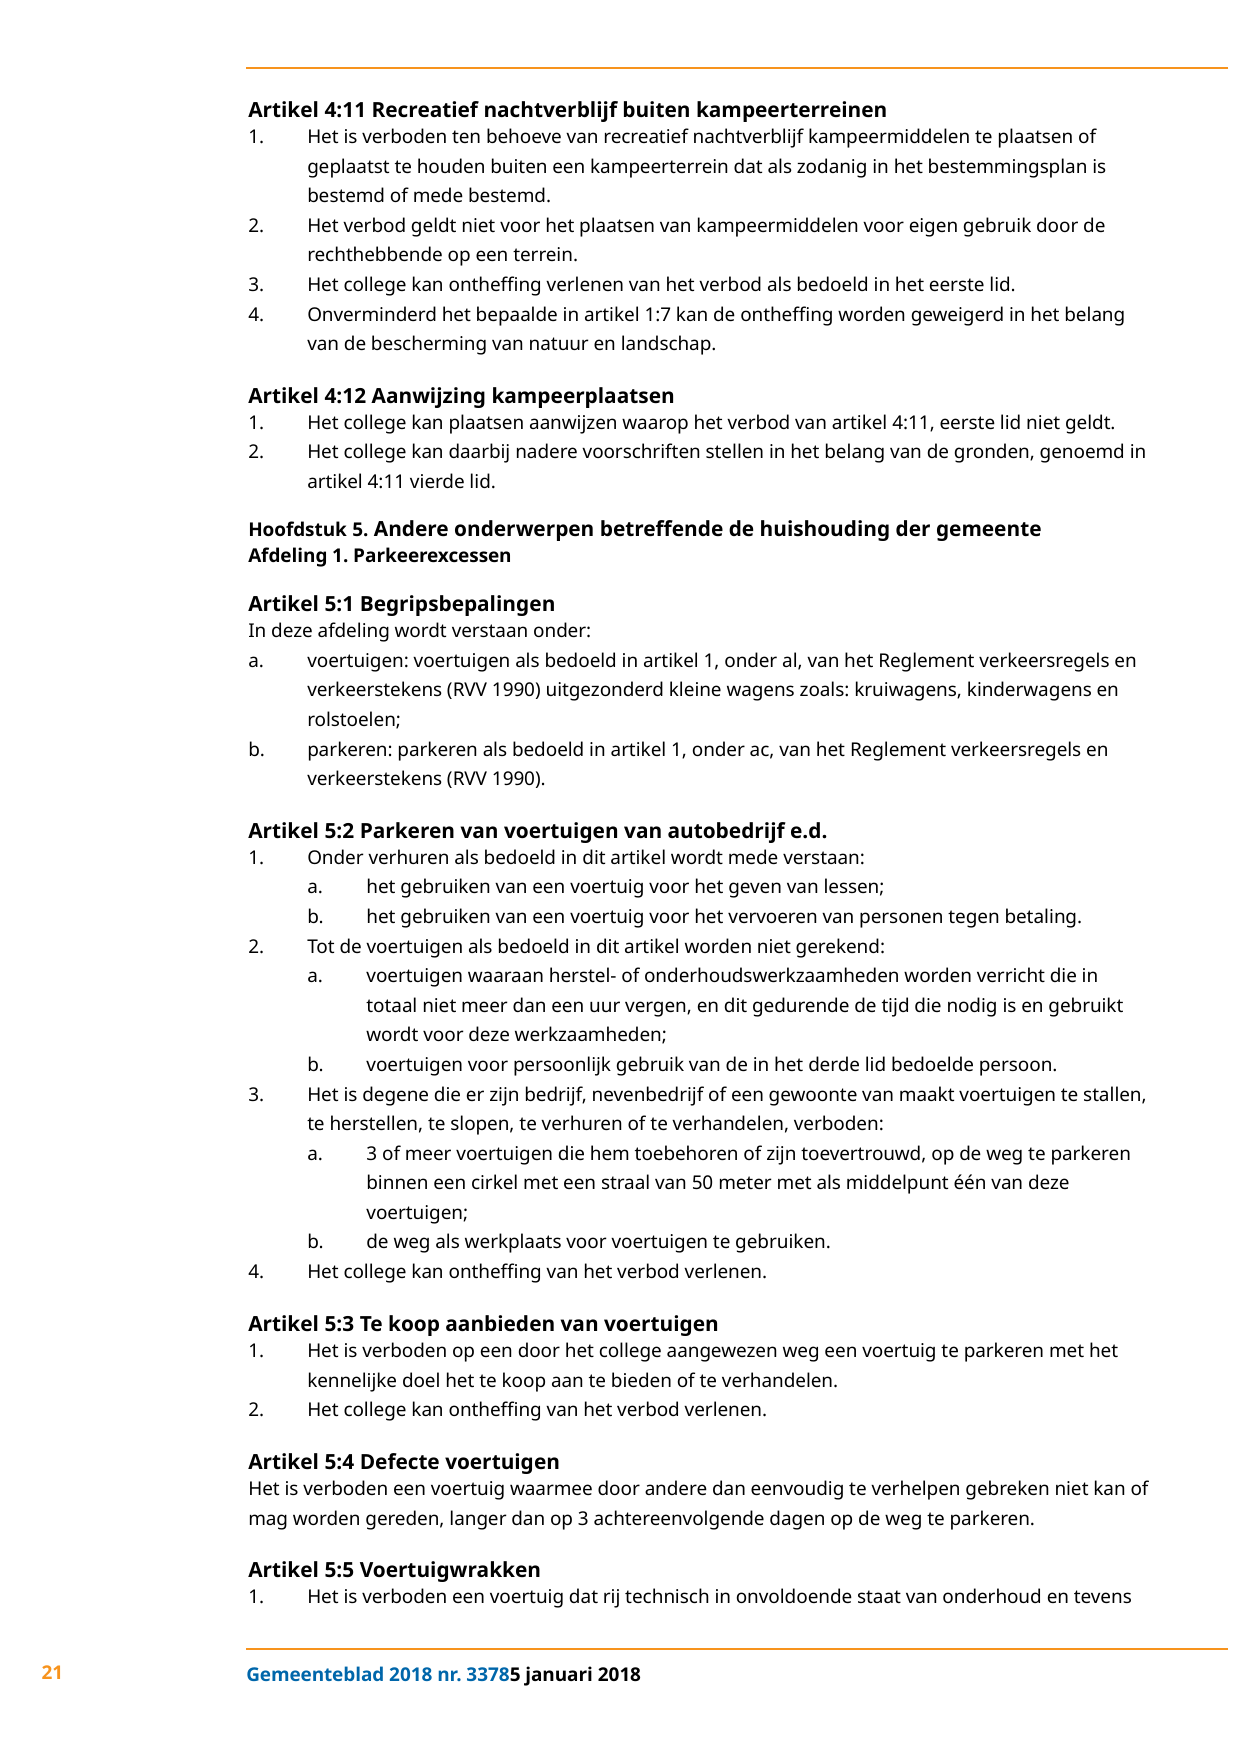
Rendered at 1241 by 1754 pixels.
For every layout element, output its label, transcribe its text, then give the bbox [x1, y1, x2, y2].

list Het is degene die er zijn bedrijf, nevenbedrijf of een gewoonte van maakt voertuigen te stallen, te herstellen, te slopen, te verhuren of te verhandelen, verboden: [248, 1081, 1152, 1136]
list Onverminderd het bepaalde in artikel 1:7 kan de ontheffing worden geweigerd in het belang van de bescherming van natuur en landschap. [248, 301, 1152, 356]
text Artikel 5:2 Parkeren van voertuigen van autobedrijf e.d. [248, 816, 1152, 844]
list parkeren: parkeren als bedoeld in artikel 1, onder ac, van het Reglement verkeersregels en verkeerstekens (RVV 1990). [248, 736, 1152, 791]
list Het college kan ontheffing verlenen van het verbod als bedoeld in het eerste lid. [248, 271, 1152, 297]
list Het is verboden een voertuig dat rij technisch in onvoldoende staat van onderhoud en tevens [248, 1584, 1152, 1609]
text Artikel 5:3 Te koop aanbieden van voertuigen [248, 1309, 1152, 1337]
text Artikel 5:1 Begripsbepalingen [248, 589, 1152, 617]
text Artikel 5:5 Voertuigwrakken [248, 1555, 1152, 1584]
list Het college kan daarbij nadere voorschriften stellen in het belang van de gronden, genoemd in artikel 4:11 vierde lid. [248, 439, 1152, 494]
list de weg als werkplaats voor voertuigen te gebruiken. [307, 1229, 1152, 1254]
list voertuigen waaraan herstel- of onderhoudswerkzaamheden worden verricht die in totaal niet meer dan een uur vergen, en dit gedurende de tijd die nodig is en gebruikt wordt voor deze werkzaamheden; [307, 962, 1152, 1047]
list Het college kan ontheffing van het verbod verlenen. [248, 1258, 1152, 1284]
list Het is verboden op een door het college aangewezen weg een voertuig te parkeren met het kennelijke doel het te koop aan te bieden of te verhandelen. [248, 1337, 1152, 1392]
list Het college kan ontheffing van het verbod verlenen. [248, 1396, 1152, 1422]
picture [41, 47, 231, 172]
text In deze afdeling wordt verstaan onder: [248, 617, 1152, 643]
text Artikel 4:12 Aanwijzing kampeerplaatsen [248, 381, 1152, 409]
text Artikel 5:4 Defecte voertuigen [248, 1447, 1152, 1475]
list het gebruiken van een voertuig voor het geven van lessen; [307, 874, 1152, 899]
list voertuigen: voertuigen als bedoeld in artikel 1, onder al, van het Reglement verkeersregels en verkeerstekens (RVV 1990) uitgezonderd kleine wagens zoals: kruiwagens, kinderwagens en rolstoelen; [248, 647, 1152, 732]
text Het is verboden een voertuig waarmee door andere dan eenvoudig te verhelpen gebreken niet kan of mag worden gereden, langer dan op 3 achtereenvolgende dagen op de weg te parkeren. [248, 1475, 1152, 1531]
text Afdeling 1. Parkeerexcessen [248, 542, 1152, 568]
list voertuigen voor persoonlijk gebruik van de in het derde lid bedoelde persoon. [307, 1051, 1152, 1077]
list Tot de voertuigen als bedoeld in dit artikel worden niet gerekend: [248, 933, 1152, 959]
list 3 of meer voertuigen die hem toebehoren of zijn toevertrouwd, op de weg te parkeren binnen een cirkel met een straal van 50 meter met als middelpunt één van deze voertuigen; [307, 1140, 1152, 1225]
text Hoofdstuk 5. Andere onderwerpen betreffende de huishouding der gemeente [248, 514, 1152, 542]
list Onder verhuren als bedoeld in dit artikel wordt mede verstaan: [248, 844, 1152, 870]
list het gebruiken van een voertuig voor het vervoeren van personen tegen betaling. [307, 903, 1152, 929]
list Het is verboden ten behoeve van recreatief nachtverblijf kampeermiddelen te plaatsen of geplaatst te houden buiten een kampeerterrein dat als zodanig in het bestemmingsplan is bestemd of mede bestemd. [248, 123, 1152, 208]
list Het verbod geldt niet voor het plaatsen van kampeermiddelen voor eigen gebruik door de rechthebbende op een terrein. [248, 212, 1152, 267]
text Artikel 4:11 Recreatief nachtverblijf buiten kampeerterreinen [248, 95, 1152, 123]
list Het college kan plaatsen aanwijzen waarop het verbod van artikel 4:11, eerste lid niet geldt. [248, 409, 1152, 435]
